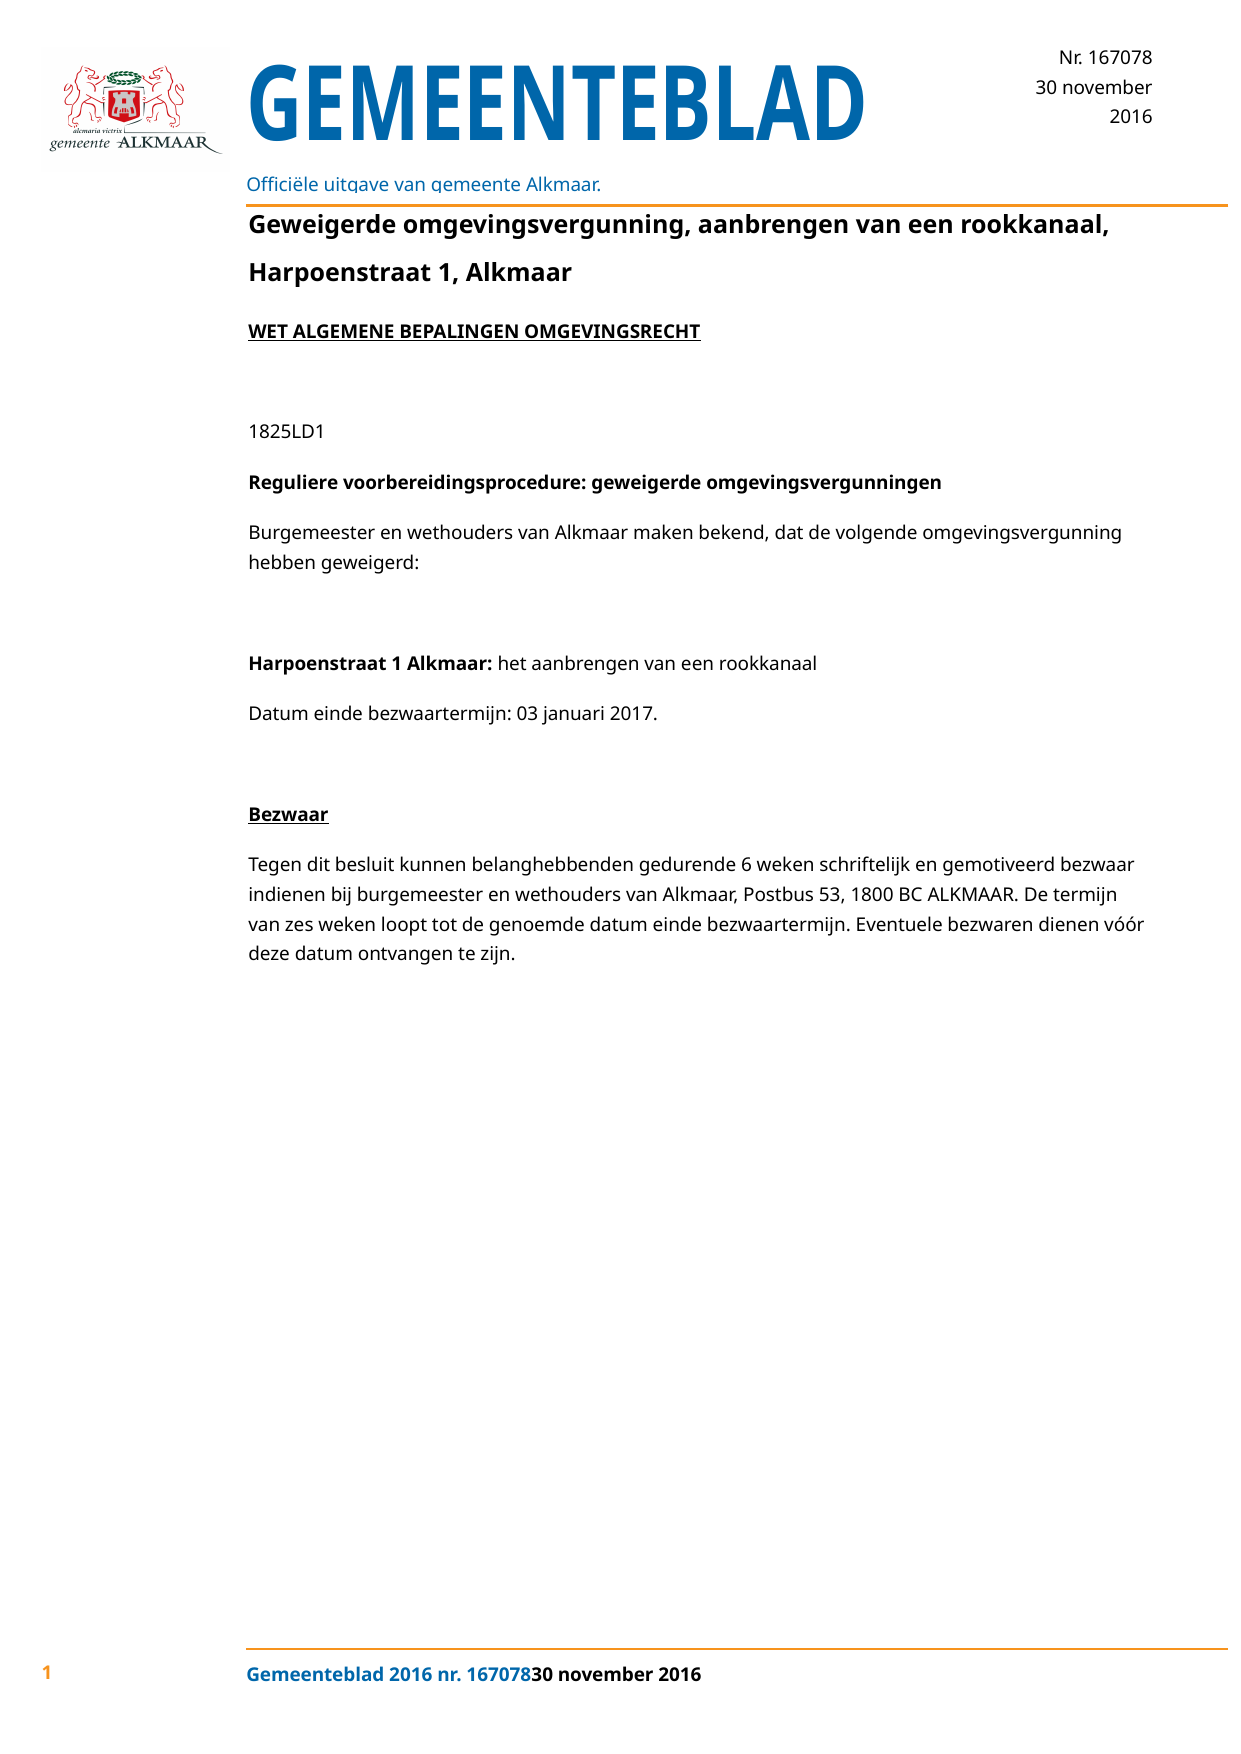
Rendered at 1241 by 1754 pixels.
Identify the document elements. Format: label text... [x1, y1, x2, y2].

text Bezwaar [248, 801, 1152, 827]
text 1825LD1 [248, 419, 1152, 444]
text Harpoenstraat 1 Alkmaar: het aanbrengen van een rookkanaal [248, 650, 1152, 676]
text Geweigerde omgevingsvergunning, aanbrengen van een rookkanaal, Harpoenstraat 1, Alkmaar [248, 207, 1152, 288]
picture [41, 47, 231, 172]
text Datum einde bezwaartermijn: 03 januari 2017. [248, 700, 1152, 726]
text Burgemeester en wethouders van Alkmaar maken bekend, dat de volgende omgevingsvergunning hebben geweigerd: [248, 519, 1152, 575]
text Tegen dit besluit kunnen belanghebbenden gedurende 6 weken schriftelijk en gemotiveerd bezwaar indienen bij burgemeester en wethouders van Alkmaar, Postbus 53, 1800 BC ALKMAAR. De termijn van zes weken loopt tot de genoemde datum einde bezwaartermijn. Eventuele bezwaren dienen vóór deze datum ontvangen te zijn. [248, 852, 1152, 966]
text Reguliere voorbereidingsprocedure: geweigerde omgevingsvergunningen [248, 469, 1152, 495]
text WET ALGEMENE BEPALINGEN OMGEVINGSRECHT [248, 318, 1152, 344]
